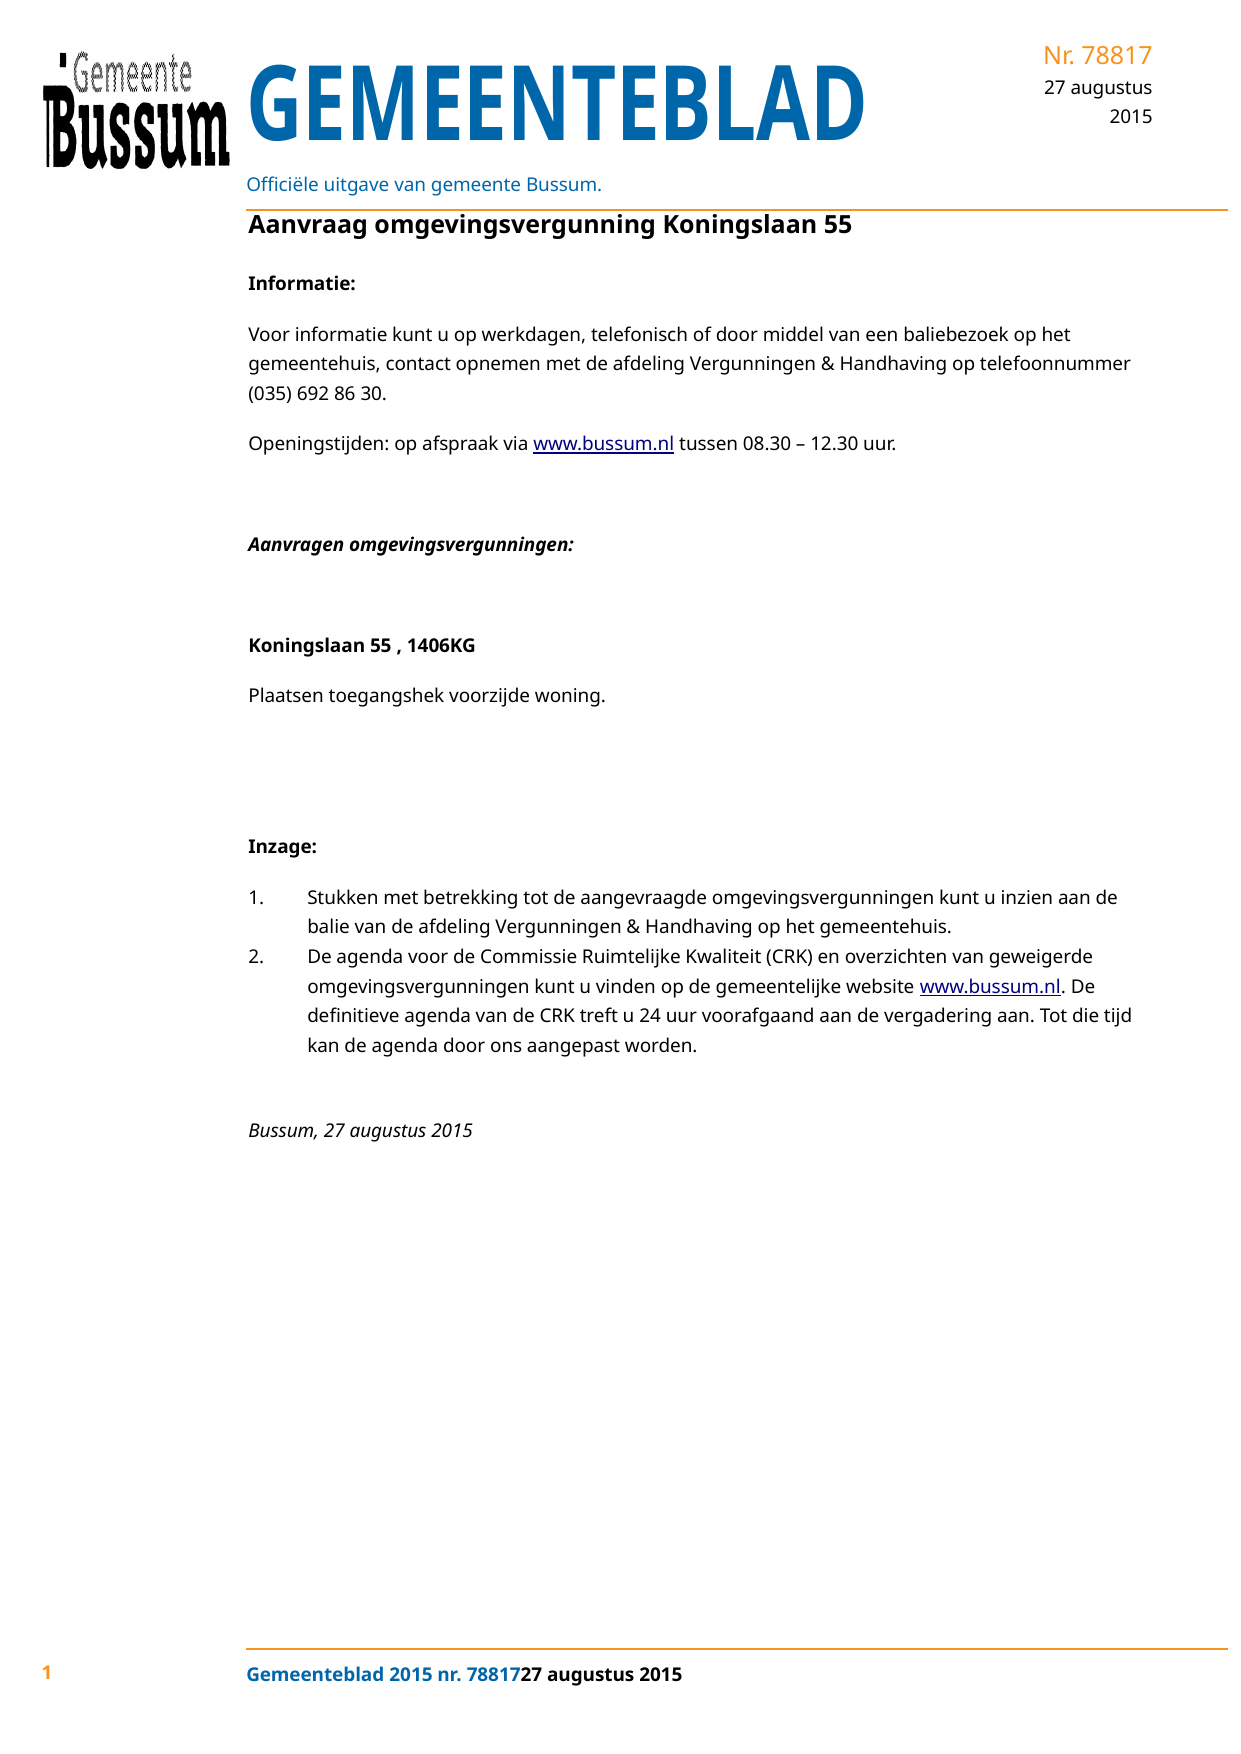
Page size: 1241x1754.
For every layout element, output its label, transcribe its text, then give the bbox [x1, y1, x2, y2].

text Voor informatie kunt u op werkdagen, telefonisch of door middel van een baliebezoek op het gemeentehuis, contact opnemen met de afdeling Vergunningen & Handhaving op telefoonnummer (035) 692 86 30. [248, 321, 1152, 406]
text Informatie: [248, 270, 1152, 296]
text Koningslaan 55 , 1406KG [248, 632, 1152, 658]
text Aanvragen omgevingsvergunningen: [248, 531, 1152, 557]
list Stukken met betrekking tot de aangevraagde omgevingsvergunningen kunt u inzien aan de balie van de afdeling Vergunningen & Handhaving op het gemeentehuis. [248, 884, 1152, 939]
text Openingstijden: op afspraak via www.bussum.nl tussen 08.30 – 12.30 uur. [248, 430, 1152, 456]
picture [41, 47, 231, 172]
text Plaatsen toegangshek voorzijde woning. [248, 682, 1152, 708]
text Inzage: [248, 834, 1152, 859]
text Aanvraag omgevingsvergunning Koningslaan 55 [248, 211, 1152, 241]
text Bussum, 27 augustus 2015 [248, 1117, 1152, 1143]
list De agenda voor de Commissie Ruimtelijke Kwaliteit (CRK) en overzichten van geweigerde omgevingsvergunningen kunt u vinden op de gemeentelijke website www.bussum.nl. De definitieve agenda van de CRK treft u 24 uur voorafgaand aan de vergadering aan. Tot die tijd kan de agenda door ons aangepast worden. [248, 943, 1152, 1058]
